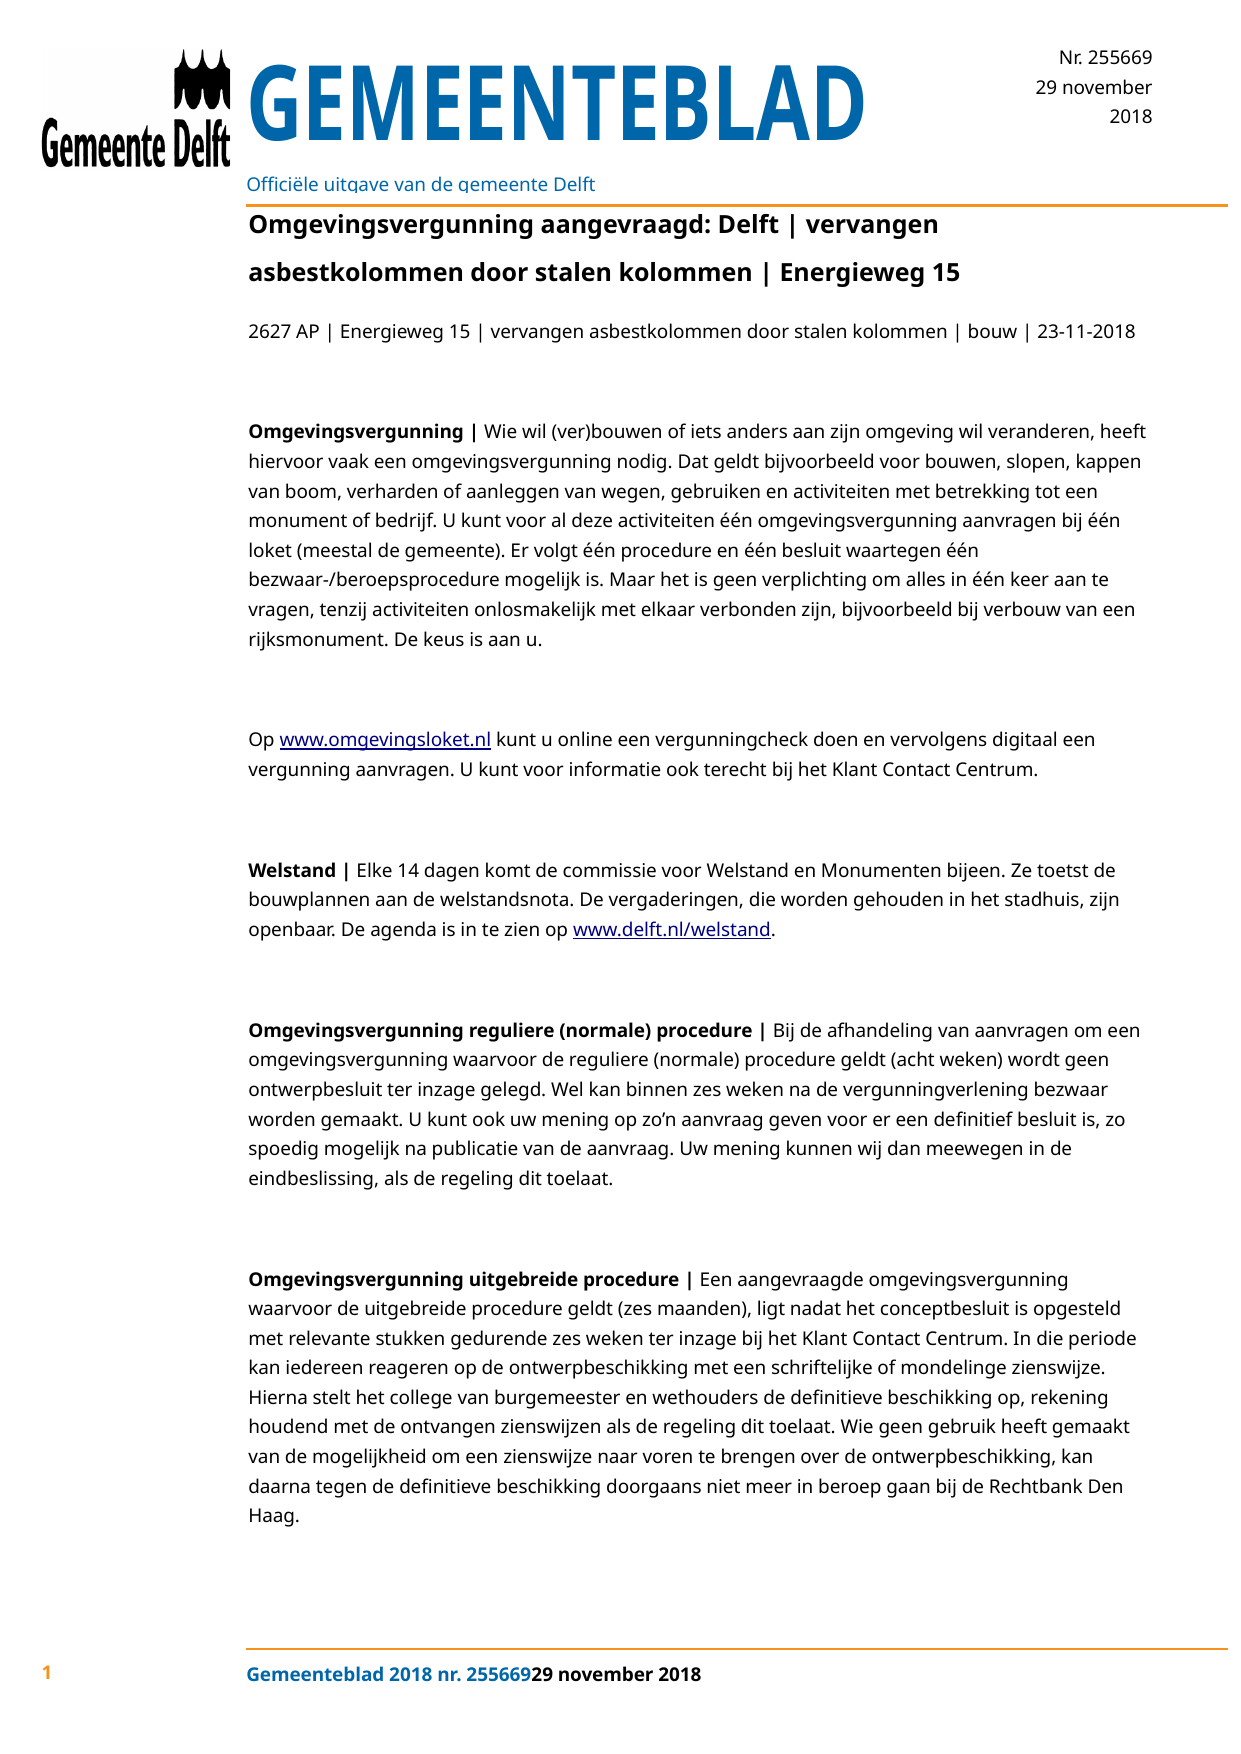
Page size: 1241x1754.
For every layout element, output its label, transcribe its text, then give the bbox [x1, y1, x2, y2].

text Op www.omgevingsloket.nl kunt u online een vergunningcheck doen en vervolgens digitaal een vergunning aanvragen. U kunt voor informatie ook terecht bij het Klant Contact Centrum. [248, 727, 1152, 782]
text 2627 AP | Energieweg 15 | vervangen asbestkolommen door stalen kolommen | bouw | 23-11-2018 [248, 318, 1152, 344]
text Omgevingsvergunning reguliere (normale) procedure | Bij de afhandeling van aanvragen om een omgevingsvergunning waarvoor de reguliere (normale) procedure geldt (acht weken) wordt geen ontwerpbesluit ter inzage gelegd. Wel kan binnen zes weken na de vergunningverlening bezwaar worden gemaakt. U kunt ook uw mening op zo’n aanvraag geven voor er een definitief besluit is, zo spoedig mogelijk na publicatie van de aanvraag. Uw mening kunnen wij dan meewegen in de eindbeslissing, als de regeling dit toelaat. [248, 1017, 1152, 1191]
picture [41, 47, 231, 172]
text Omgevingsvergunning aangevraagd: Delft | vervangen asbestkolommen door stalen kolommen | Energieweg 15 [248, 207, 1152, 288]
text Omgevingsvergunning | Wie wil (ver)bouwen of iets anders aan zijn omgeving wil veranderen, heeft hiervoor vaak een omgevingsvergunning nodig. Dat geldt bijvoorbeeld voor bouwen, slopen, kappen van boom, verharden of aanleggen van wegen, gebruiken en activiteiten met betrekking tot een monument of bedrijf. U kunt voor al deze activiteiten één omgevingsvergunning aanvragen bij één loket (meestal de gemeente). Er volgt één procedure en één besluit waartegen één bezwaar-/beroepsprocedure mogelijk is. Maar het is geen verplichting om alles in één keer aan te vragen, tenzij activiteiten onlosmakelijk met elkaar verbonden zijn, bijvoorbeeld bij verbouw van een rijksmonument. De keus is aan u. [248, 419, 1152, 652]
text Omgevingsvergunning uitgebreide procedure | Een aangevraagde omgevingsvergunning waarvoor de uitgebreide procedure geldt (zes maanden), ligt nadat het conceptbesluit is opgesteld met relevante stukken gedurende zes weken ter inzage bij het Klant Contact Centrum. In die periode kan iedereen reageren op de ontwerpbeschikking met een schriftelijke of mondelinge zienswijze. Hierna stelt het college van burgemeester en wethouders de definitieve beschikking op, rekening houdend met de ontvangen zienswijzen als de regeling dit toelaat. Wie geen gebruik heeft gemaakt van de mogelijkheid om een zienswijze naar voren te brengen over de ontwerpbeschikking, kan daarna tegen de definitieve beschikking doorgaans niet meer in beroep gaan bij de Rechtbank Den Haag. [248, 1266, 1152, 1528]
text Welstand | Elke 14 dagen komt de commissie voor Welstand en Monumenten bijeen. Ze toetst de bouwplannen aan de welstandsnota. De vergaderingen, die worden gehouden in het stadhuis, zijn openbaar. De agenda is in te zien op www.delft.nl/welstand. [248, 857, 1152, 942]
